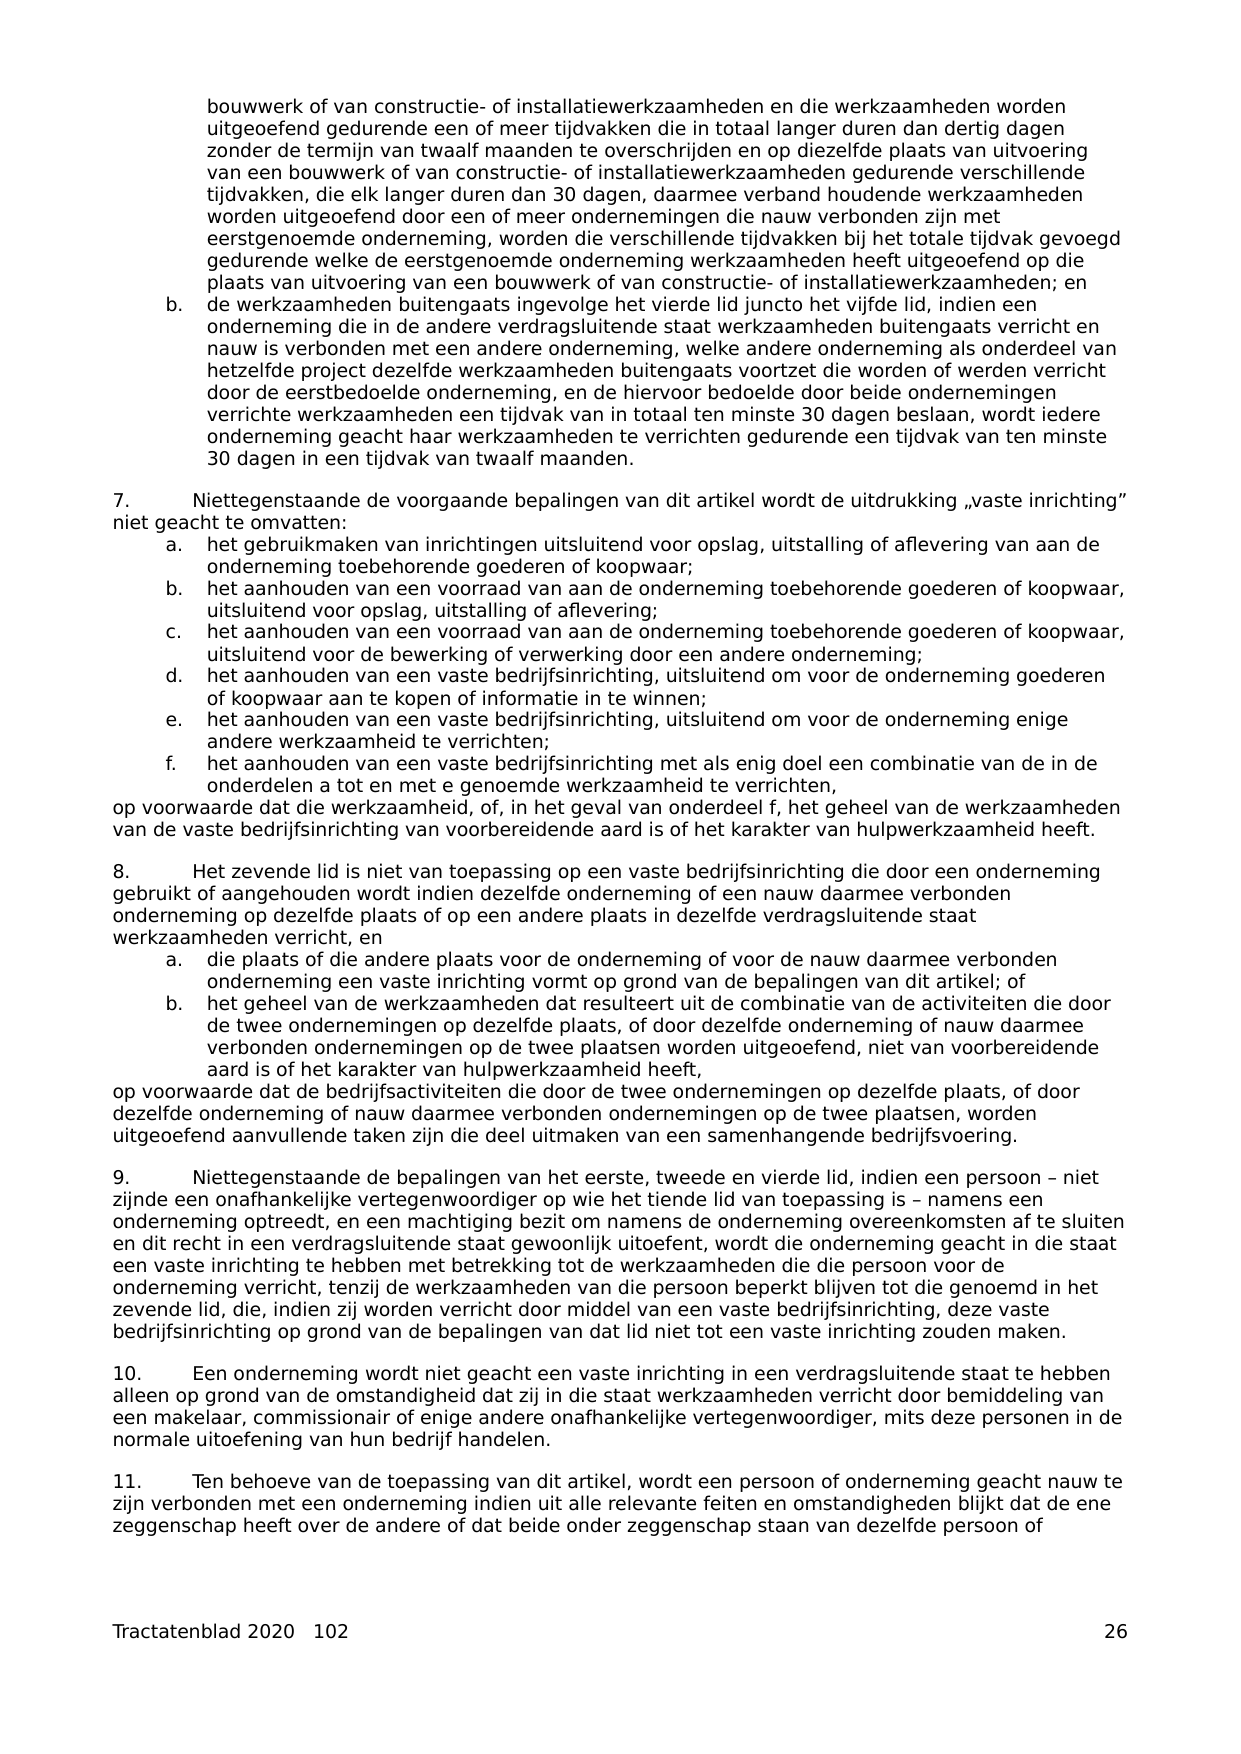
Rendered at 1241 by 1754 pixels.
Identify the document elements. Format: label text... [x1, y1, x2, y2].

text a. het gebruikmaken van inrichtingen uitsluitend voor opslag, uitstalling of aflevering van aan de onderneming toebehorende goederen of koopwaar; [165, 533, 1128, 577]
text 11. Ten behoeve van de toepassing van dit artikel, wordt een persoon of onderneming geacht nauw te zijn verbonden met een onderneming indien uit alle relevante feiten en omstandigheden blijkt dat de ene zeggenschap heeft over de andere of dat beide onder zeggenschap staan van dezelfde persoon of [112, 1471, 1128, 1537]
text c. het aanhouden van een voorraad van aan de onderneming toebehorende goederen of koopwaar, uitsluitend voor de bewerking of verwerking door een andere onderneming; [165, 621, 1128, 665]
text e. het aanhouden van een vaste bedrijfsinrichting, uitsluitend om voor de onderneming enige andere werkzaamheid te verrichten; [165, 709, 1128, 753]
text b. het aanhouden van een voorraad van aan de onderneming toebehorende goederen of koopwaar, uitsluitend voor opslag, uitstalling of aflevering; [165, 577, 1128, 621]
text bouwwerk of van constructie- of installatiewerkzaamheden en die werkzaamheden worden uitgeoefend gedurende een of meer tijdvakken die in totaal langer duren dan dertig dagen zonder de termijn van twaalf maanden te overschrijden en op diezelfde plaats van uitvoering van een bouwwerk of van constructie- of installatiewerkzaamheden gedurende verschillende tijdvakken, die elk langer duren dan 30 dagen, daarmee verband houdende werkzaamheden worden uitgeoefend door een of meer ondernemingen die nauw verbonden zijn met eerstgenoemde onderneming, worden die verschillende tijdvakken bij het totale tijdvak gevoegd gedurende welke de eerstgenoemde onderneming werkzaamheden heeft uitgeoefend op die plaats van uitvoering van een bouwwerk of van constructie- of installatiewerkzaamheden; en [165, 96, 1128, 294]
text op voorwaarde dat de bedrijfsactiviteiten die door de twee ondernemingen op dezelfde plaats, of door dezelfde onderneming of nauw daarmee verbonden ondernemingen op de twee plaatsen, worden uitgeoefend aanvullende taken zijn die deel uitmaken van een samenhangende bedrijfsvoering. [112, 1081, 1128, 1147]
text op voorwaarde dat die werkzaamheid, of, in het geval van onderdeel f, het geheel van de werkzaamheden van de vaste bedrijfsinrichting van voorbereidende aard is of het karakter van hulpwerkzaamheid heeft. [112, 797, 1128, 841]
text f. het aanhouden van een vaste bedrijfsinrichting met als enig doel een combinatie van de in de onderdelen a tot en met e genoemde werkzaamheid te verrichten, [165, 753, 1128, 797]
text 9. Niettegenstaande de bepalingen van het eerste, tweede en vierde lid, indien een persoon – niet zijnde een onafhankelijke vertegenwoordiger op wie het tiende lid van toepassing is – namens een onderneming optreedt, en een machtiging bezit om namens de onderneming overeenkomsten af te sluiten en dit recht in een verdragsluitende staat gewoonlijk uitoefent, wordt die onderneming geacht in die staat een vaste inrichting te hebben met betrekking tot de werkzaamheden die die persoon voor de onderneming verricht, tenzij de werkzaamheden van die persoon beperkt blijven tot die genoemd in het zevende lid, die, indien zij worden verricht door middel van een vaste bedrijfsinrichting, deze vaste bedrijfsinrichting op grond van de bepalingen van dat lid niet tot een vaste inrichting zouden maken. [112, 1167, 1128, 1343]
text a. die plaats of die andere plaats voor de onderneming of voor de nauw daarmee verbonden onderneming een vaste inrichting vormt op grond van de bepalingen van dit artikel; of [165, 949, 1128, 993]
text 8. Het zevende lid is niet van toepassing op een vaste bedrijfsinrichting die door een onderneming gebruikt of aangehouden wordt indien dezelfde onderneming of een nauw daarmee verbonden onderneming op dezelfde plaats of op een andere plaats in dezelfde verdragsluitende staat werkzaamheden verricht, en [112, 861, 1128, 949]
text 10. Een onderneming wordt niet geacht een vaste inrichting in een verdragsluitende staat te hebben alleen op grond van de omstandigheid dat zij in die staat werkzaamheden verricht door bemiddeling van een makelaar, commissionair of enige andere onafhankelijke vertegenwoordiger, mits deze personen in de normale uitoefening van hun bedrijf handelen. [112, 1363, 1128, 1451]
text b. het geheel van de werkzaamheden dat resulteert uit de combinatie van de activiteiten die door de twee ondernemingen op dezelfde plaats, of door dezelfde onderneming of nauw daarmee verbonden ondernemingen op de twee plaatsen worden uitgeoefend, niet van voorbereidende aard is of het karakter van hulpwerkzaamheid heeft, [165, 993, 1128, 1081]
text 7. Niettegenstaande de voorgaande bepalingen van dit artikel wordt de uitdrukking „vaste inrichting” niet geacht te omvatten: [112, 489, 1128, 533]
text b. de werkzaamheden buitengaats ingevolge het vierde lid juncto het vijfde lid, indien een onderneming die in de andere verdragsluitende staat werkzaamheden buitengaats verricht en nauw is verbonden met een andere onderneming, welke andere onderneming als onderdeel van hetzelfde project dezelfde werkzaamheden buitengaats voortzet die worden of werden verricht door de eerstbedoelde onderneming, en de hiervoor bedoelde door beide ondernemingen verrichte werkzaamheden een tijdvak van in totaal ten minste 30 dagen beslaan, wordt iedere onderneming geacht haar werkzaamheden te verrichten gedurende een tijdvak van ten minste 30 dagen in een tijdvak van twaalf maanden. [165, 294, 1128, 469]
text d. het aanhouden van een vaste bedrijfsinrichting, uitsluitend om voor de onderneming goederen of koopwaar aan te kopen of informatie in te winnen; [165, 665, 1128, 709]
